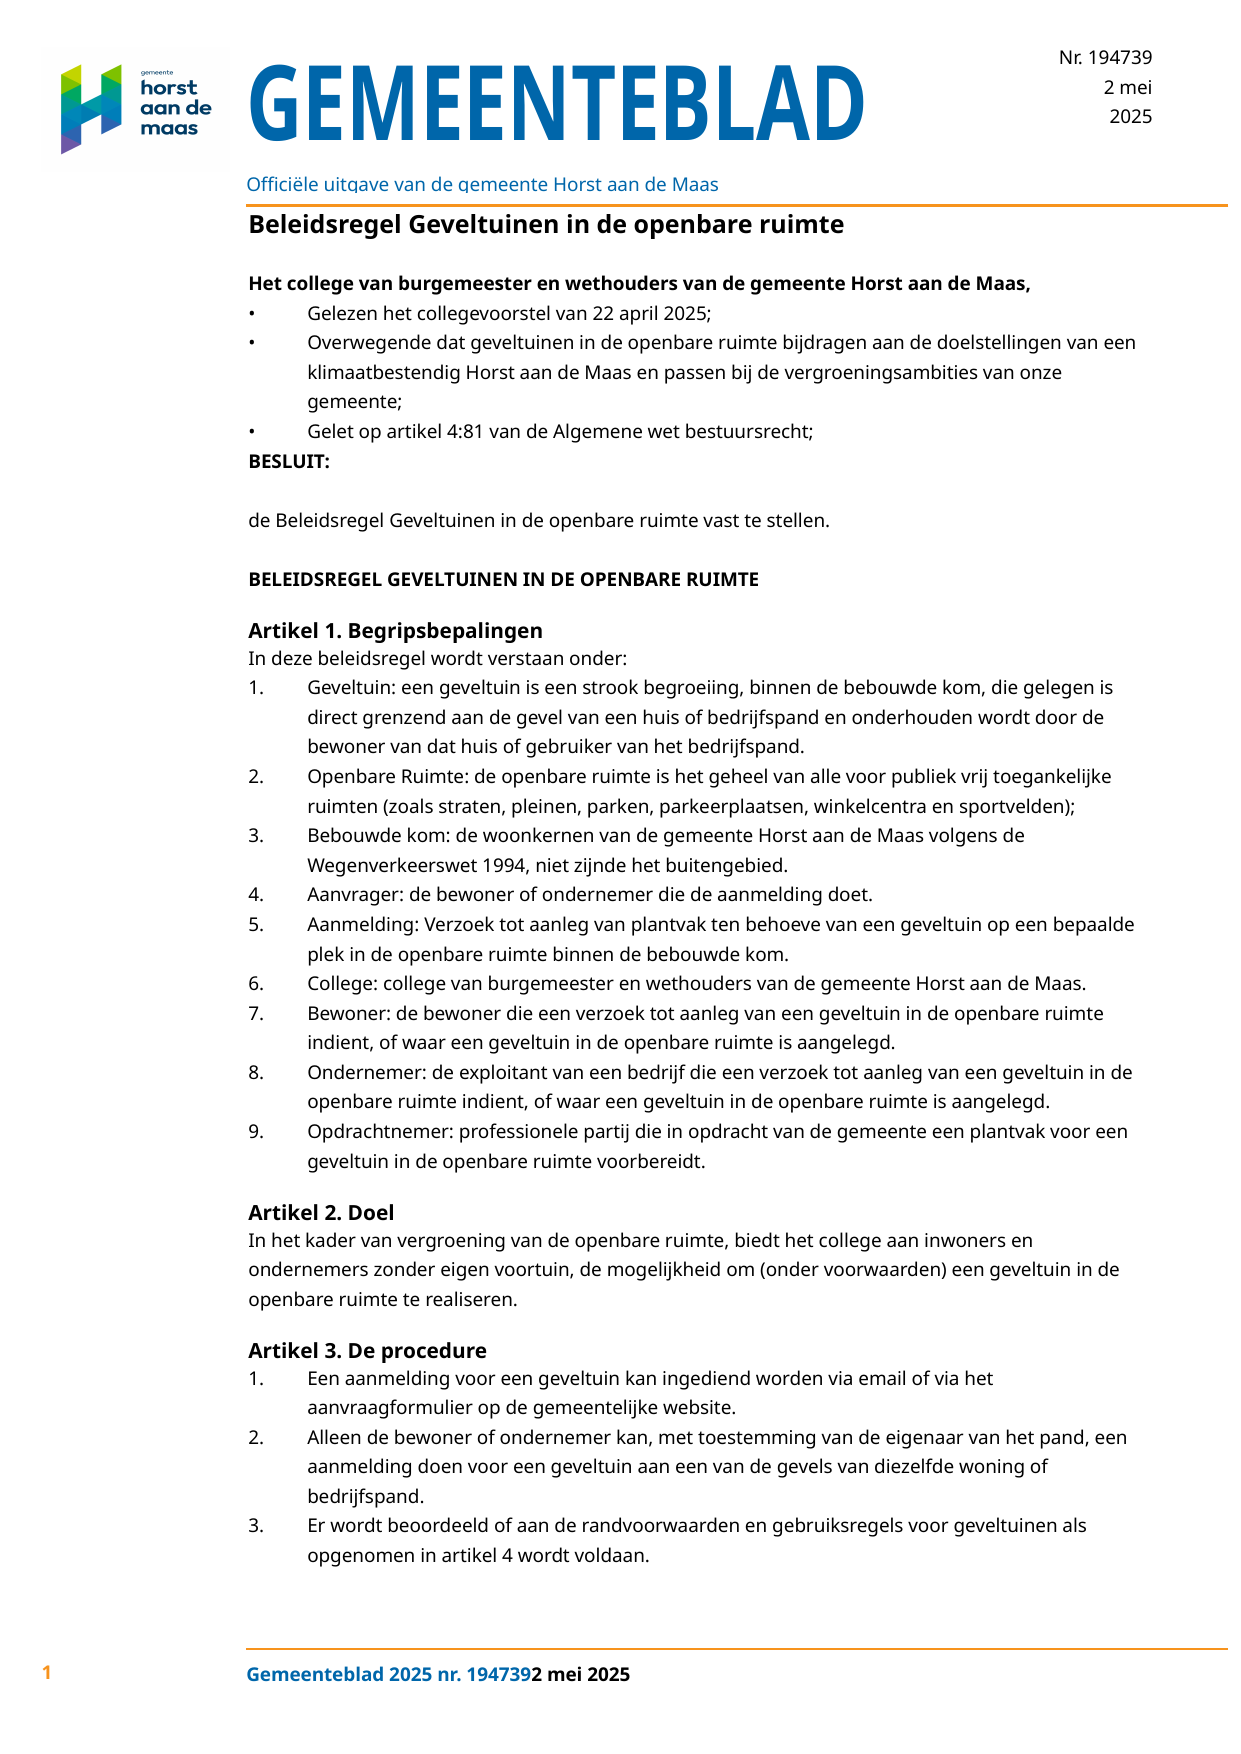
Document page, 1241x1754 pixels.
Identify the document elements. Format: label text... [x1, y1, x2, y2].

text Artikel 3. De procedure [248, 1336, 1152, 1365]
list Geveltuin: een geveltuin is een strook begroeiing, binnen de bebouwde kom, die gelegen is direct grenzend aan de gevel van een huis of bedrijfspand en onderhouden wordt door de bewoner van dat huis of gebruiker van het bedrijfspand. [248, 674, 1152, 759]
list Alleen de bewoner of ondernemer kan, met toestemming van de eigenaar van het pand, een aanmelding doen voor een geveltuin aan een van de gevels van diezelfde woning of bedrijfspand. [248, 1424, 1152, 1509]
list Aanmelding: Verzoek tot aanleg van plantvak ten behoeve van een geveltuin op een bepaalde plek in de openbare ruimte binnen de bebouwde kom. [248, 911, 1152, 967]
list Openbare Ruimte: de openbare ruimte is het geheel van alle voor publiek vrij toegankelijke ruimten (zoals straten, pleinen, parken, parkeerplaatsen, winkelcentra en sportvelden); [248, 763, 1152, 819]
text Beleidsregel Geveltuinen in de openbare ruimte [248, 207, 1152, 241]
list Ondernemer: de exploitant van een bedrijf die een verzoek tot aanleg van een geveltuin in de openbare ruimte indient, of waar een geveltuin in de openbare ruimte is aangelegd. [248, 1059, 1152, 1114]
text Artikel 2. Doel [248, 1198, 1152, 1227]
text In het kader van vergroening van de openbare ruimte, biedt het college aan inwoners en ondernemers zonder eigen voortuin, de mogelijkheid om (onder voorwaarden) een geveltuin in de openbare ruimte te realiseren. [248, 1227, 1152, 1312]
text Het college van burgemeester en wethouders van de gemeente Horst aan de Maas, [248, 270, 1152, 296]
list Bewoner: de bewoner die een verzoek tot aanleg van een geveltuin in de openbare ruimte indient, of waar een geveltuin in de openbare ruimte is aangelegd. [248, 1000, 1152, 1055]
list Een aanmelding voor een geveltuin kan ingediend worden via email of via het aanvraagformulier op de gemeentelijke website. [248, 1365, 1152, 1420]
picture [41, 47, 231, 172]
list Bebouwde kom: de woonkernen van de gemeente Horst aan de Maas volgens de Wegenverkeerswet 1994, niet zijnde het buitengebied. [248, 822, 1152, 878]
list Gelet op artikel 4:81 van de Algemene wet bestuursrecht; [248, 418, 1152, 444]
list Er wordt beoordeeld of aan de randvoorwaarden en gebruiksregels voor geveltuinen als opgenomen in artikel 4 wordt voldaan. [248, 1513, 1152, 1568]
list Aanvrager: de bewoner of ondernemer die de aanmelding doet. [248, 882, 1152, 907]
list College: college van burgemeester en wethouders van de gemeente Horst aan de Maas. [248, 970, 1152, 996]
list Opdrachtnemer: professionele partij die in opdracht van de gemeente een plantvak voor een geveltuin in de openbare ruimte voorbereidt. [248, 1118, 1152, 1174]
list Overwegende dat geveltuinen in de openbare ruimte bijdragen aan de doelstellingen van een klimaatbestendig Horst aan de Maas en passen bij de vergroeningsambities van onze gemeente; [248, 329, 1152, 414]
text de Beleidsregel Geveltuinen in de openbare ruimte vast te stellen. [248, 507, 1152, 533]
text In deze beleidsregel wordt verstaan onder: [248, 645, 1152, 671]
text BELEIDSREGEL GEVELTUINEN IN DE OPENBARE RUIMTE [248, 566, 1152, 592]
text Artikel 1. Begripsbepalingen [248, 617, 1152, 645]
list Gelezen het collegevoorstel van 22 april 2025; [248, 300, 1152, 326]
text BESLUIT: [248, 448, 1152, 473]
